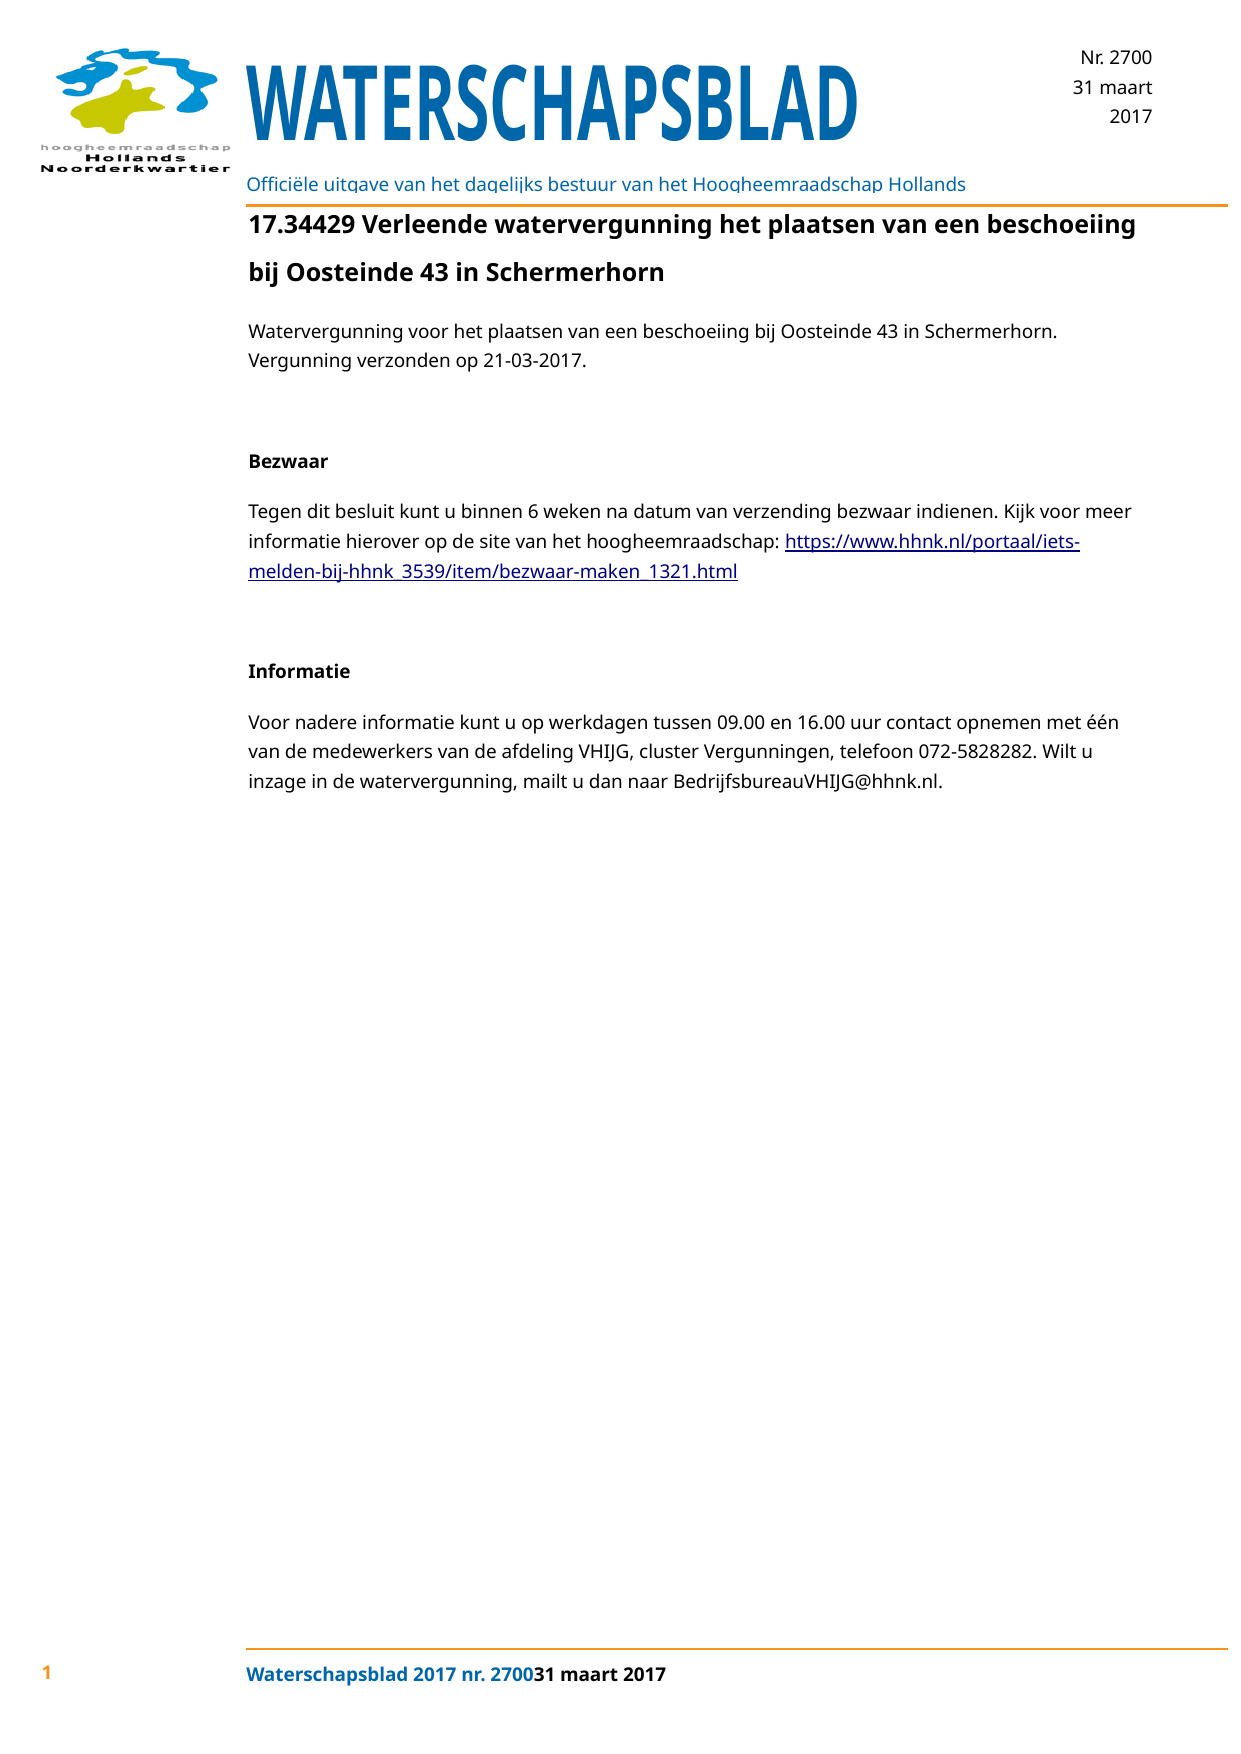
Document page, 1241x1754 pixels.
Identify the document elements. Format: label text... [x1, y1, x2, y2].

text Informatie [248, 659, 1152, 684]
text Watervergunning voor het plaatsen van een beschoeiing bij Oosteinde 43 in Schermerhorn. Vergunning verzonden op 21-03-2017. [248, 318, 1152, 373]
text Voor nadere informatie kunt u op werkdagen tussen 09.00 en 16.00 uur contact opnemen met één van de medewerkers van de afdeling VHIJG, cluster Vergunningen, telefoon 072-5828282. Wilt u inzage in de watervergunning, mailt u dan naar BedrijfsbureauVHIJG@hhnk.nl. [248, 709, 1152, 794]
text Tegen dit besluit kunt u binnen 6 weken na datum van verzending bezwaar indienen. Kijk voor meer informatie hierover op de site van het hoogheemraadschap: https://www.hhnk.nl/portaal/iets-melden-bij-hhnk_3539/item/bezwaar-maken_1321.html [248, 499, 1152, 584]
picture [41, 47, 231, 172]
text Bezwaar [248, 448, 1152, 474]
text 17.34429 Verleende watervergunning het plaatsen van een beschoeiing bij Oosteinde 43 in Schermerhorn [248, 207, 1152, 288]
